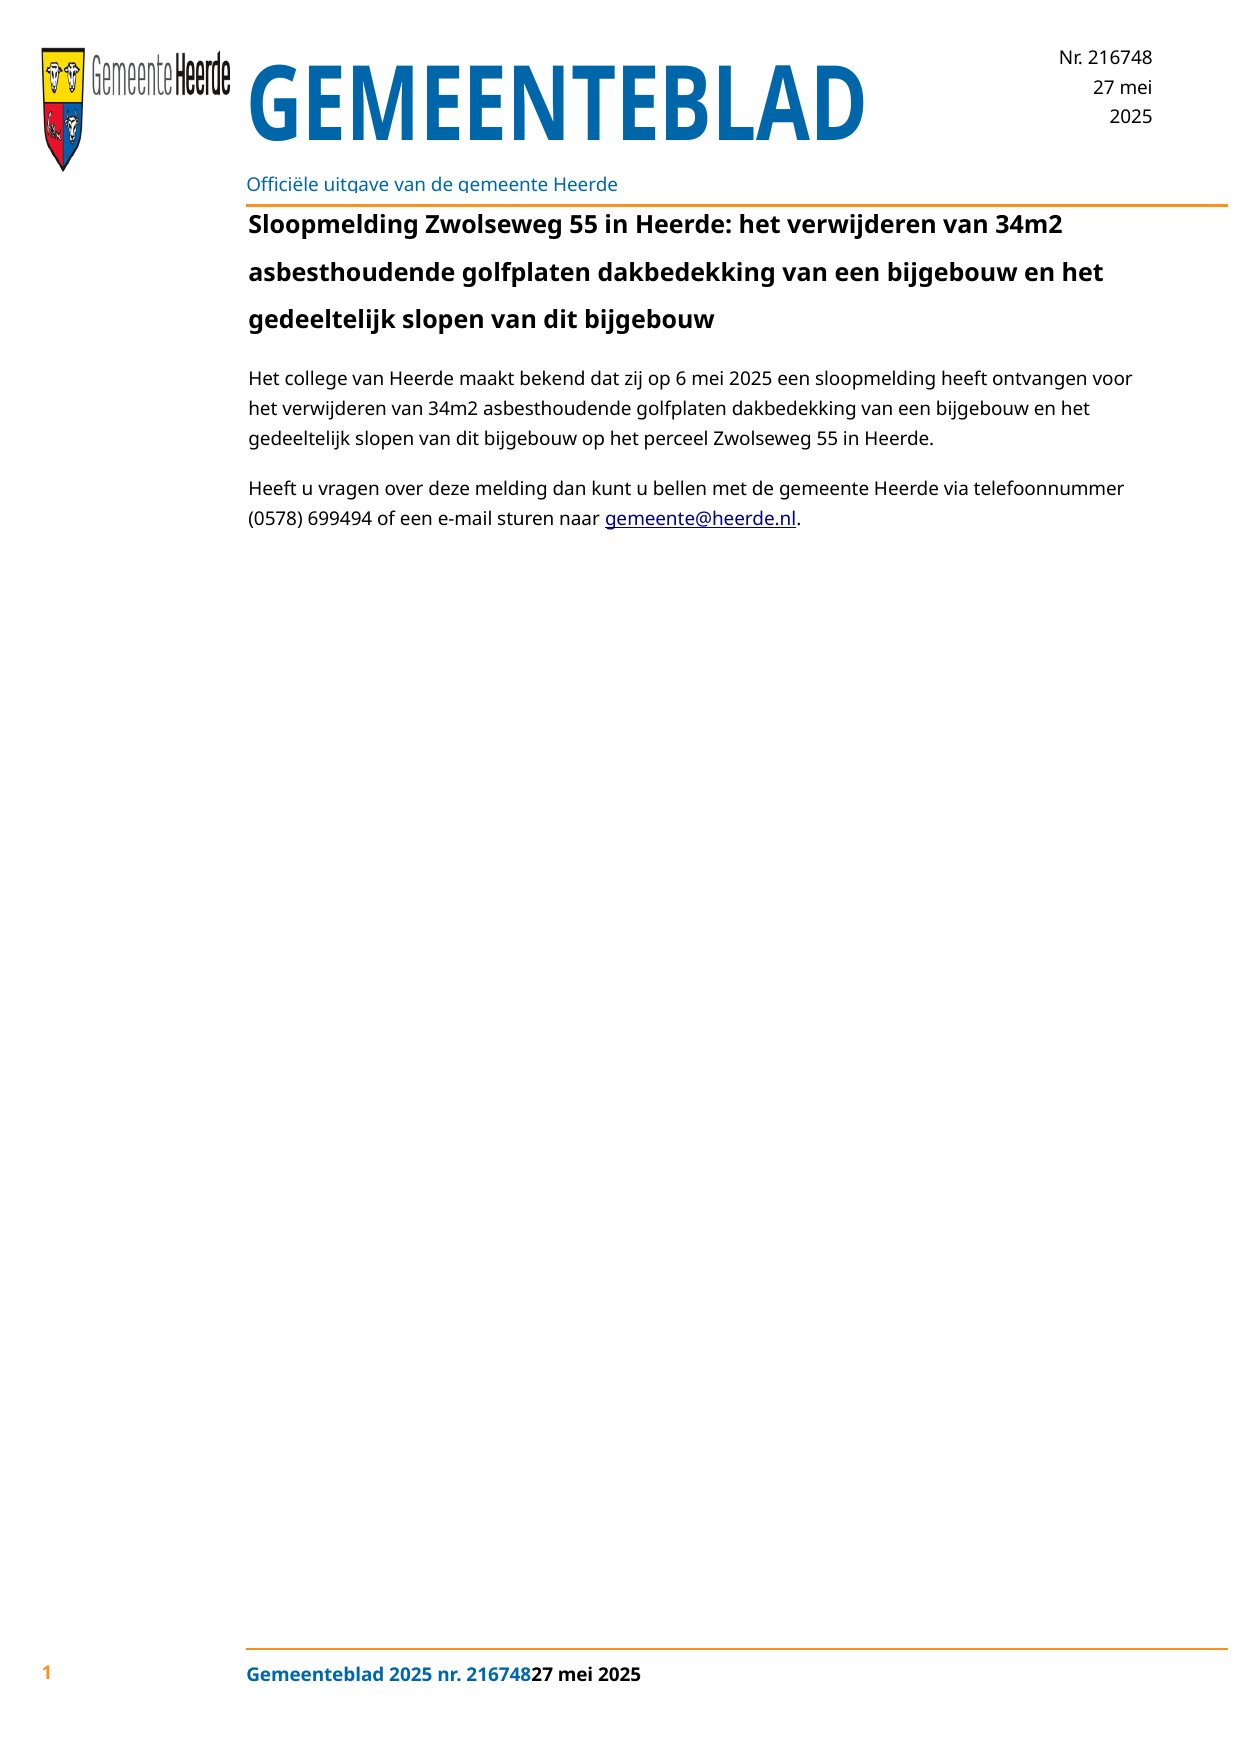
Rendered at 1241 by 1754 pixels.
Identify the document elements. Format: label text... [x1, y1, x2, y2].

picture [41, 47, 231, 172]
text Sloopmelding Zwolseweg 55 in Heerde: het verwijderen van 34m2 asbesthoudende golfplaten dakbedekking van een bijgebouw en het gedeeltelijk slopen van dit bijgebouw [248, 207, 1152, 336]
text Het college van Heerde maakt bekend dat zij op 6 mei 2025 een sloopmelding heeft ontvangen voor het verwijderen van 34m2 asbesthoudende golfplaten dakbedekking van een bijgebouw en het gedeeltelijk slopen van dit bijgebouw op het perceel Zwolseweg 55 in Heerde. [248, 366, 1152, 450]
text Heeft u vragen over deze melding dan kunt u bellen met de gemeente Heerde via telefoonnummer (0578) 699494 of een e-mail sturen naar gemeente@heerde.nl. [248, 475, 1152, 530]
